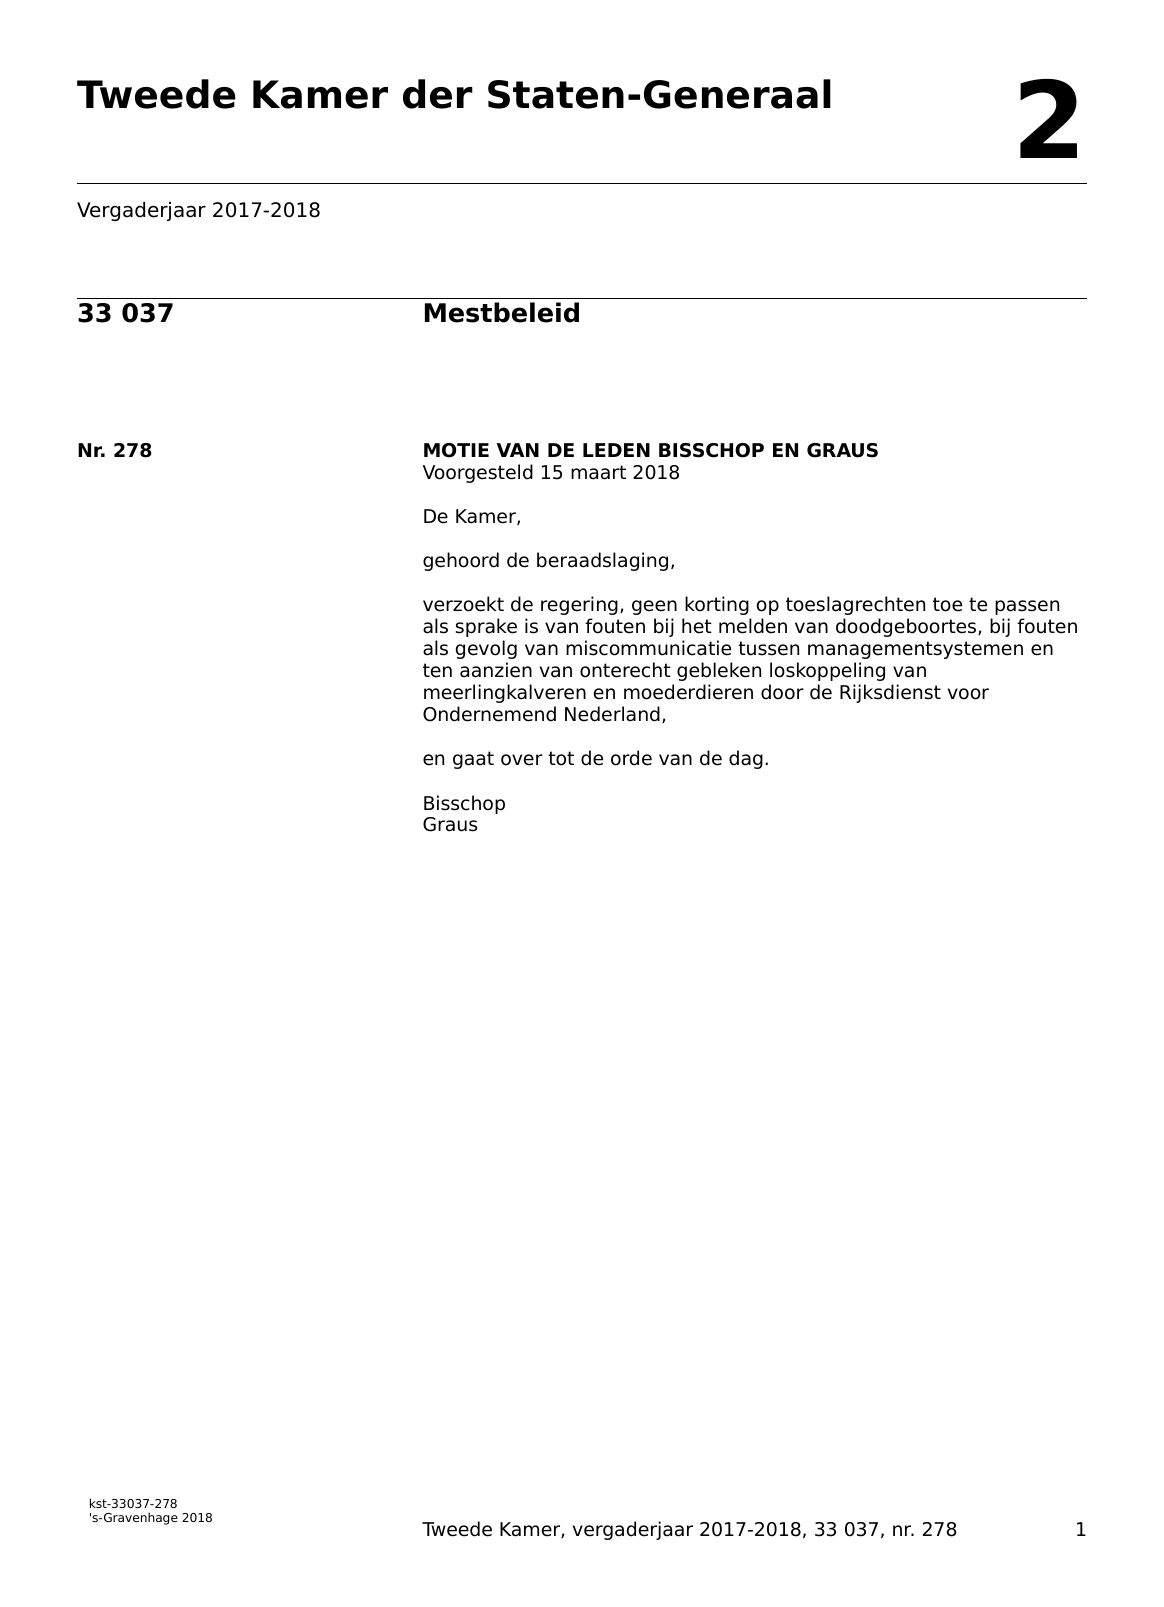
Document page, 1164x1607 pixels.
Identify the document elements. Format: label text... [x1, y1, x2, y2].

text gehoord de beraadslaging, [422, 550, 1087, 572]
text Bisschop [422, 792, 1087, 814]
table_cell Vergaderjaar 2017-2018 [77, 184, 1087, 298]
subtitle Nr. 278 MOTIE VAN DE LEDEN BISSCHOP EN GRAUS [77, 440, 1087, 462]
text en gaat over tot de orde van de dag. [422, 748, 1087, 770]
table_header 2 [886, 59, 1087, 183]
text De Kamer, [422, 506, 1087, 528]
text Graus [422, 814, 1087, 836]
text Voorgesteld 15 maart 2018 [422, 462, 1087, 484]
table_header Tweede Kamer der Staten-Generaal [77, 59, 886, 183]
subtitle 33 037 Mestbeleid [77, 299, 1087, 329]
text verzoekt de regering, geen korting op toeslagrechten toe te passen als sprake is van fouten bij het melden van doodgeboortes, bij fouten als gevolg van miscommunicatie tussen managementsystemen en ten aanzien van onterecht gebleken loskoppeling van meerlingkalveren en moederdieren door de Rijksdienst voor Ondernemend Nederland, [422, 594, 1087, 726]
text 's-Gravenhage 2018 [88, 1511, 323, 1525]
text kst-33037-278 [88, 1497, 323, 1511]
